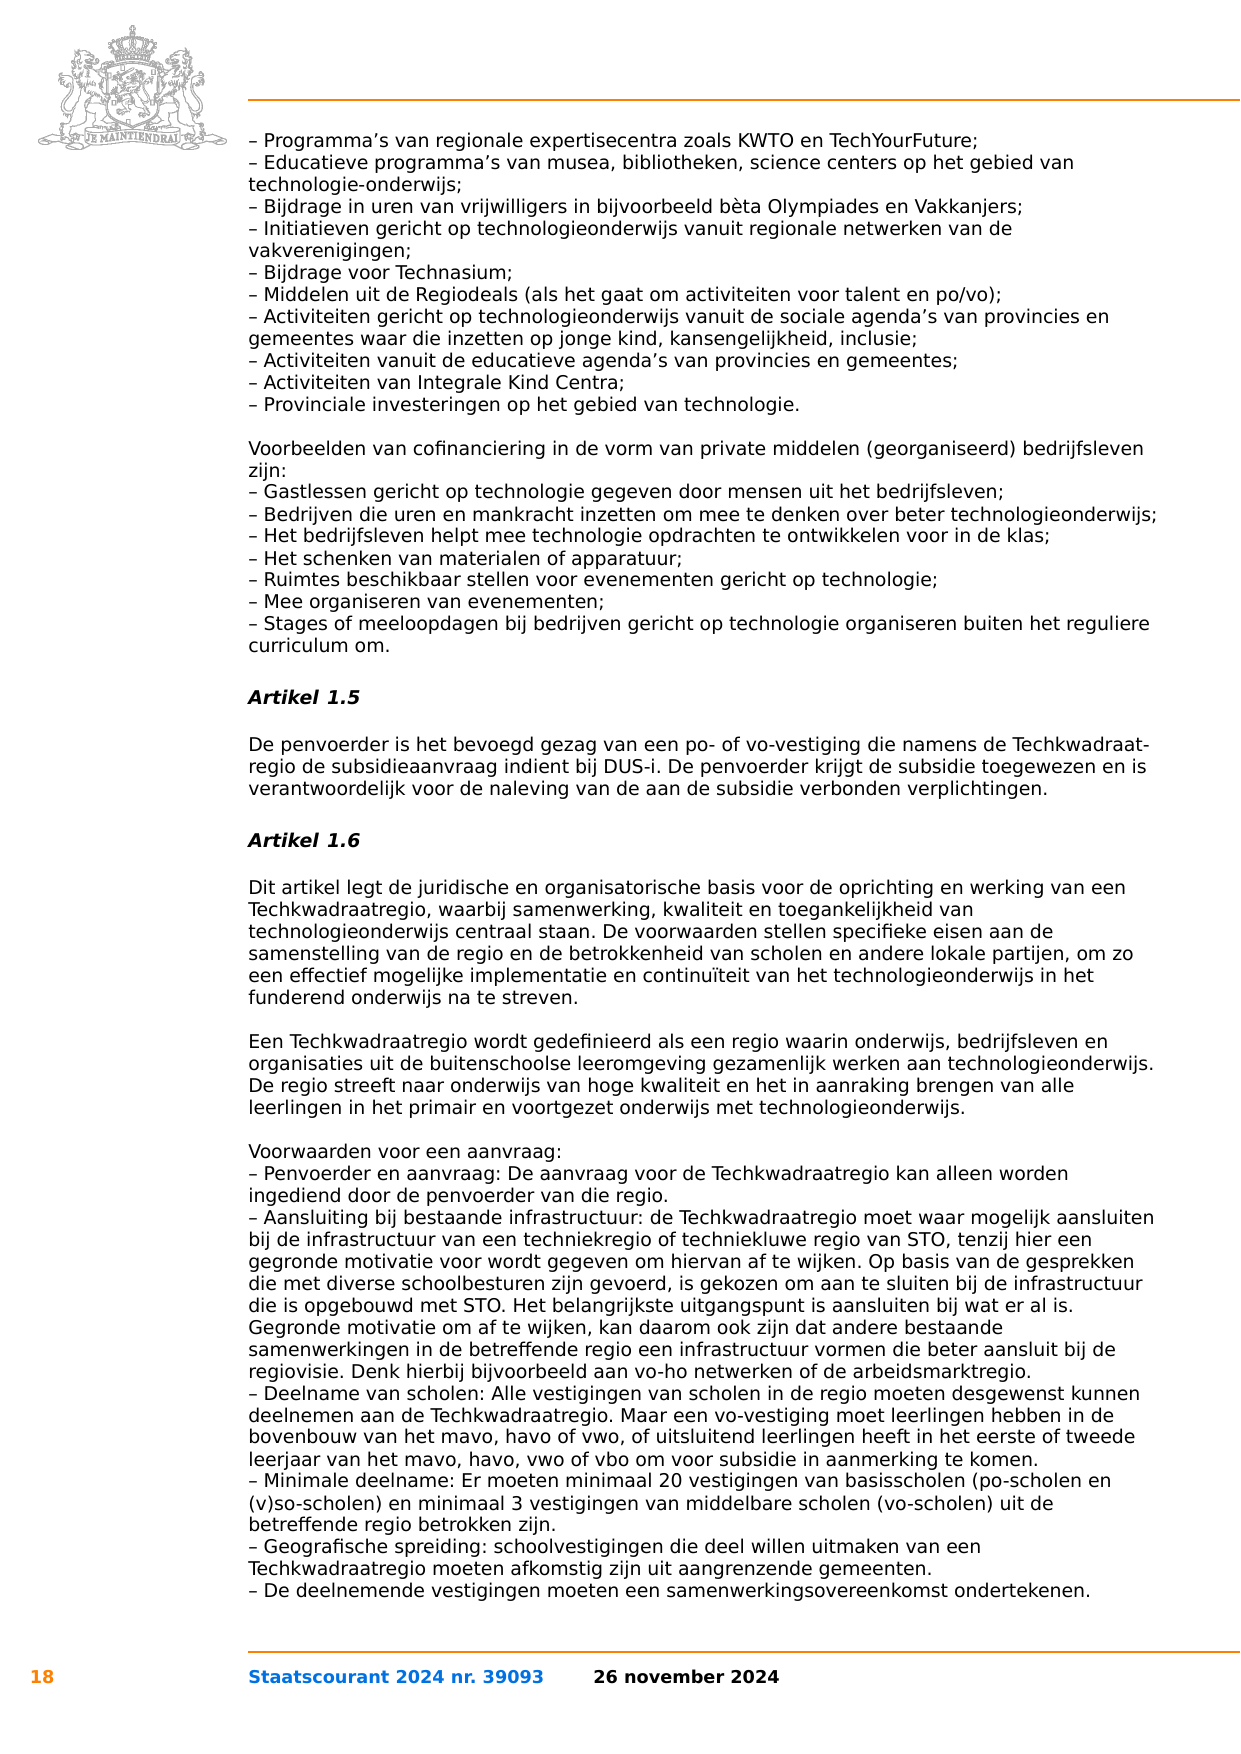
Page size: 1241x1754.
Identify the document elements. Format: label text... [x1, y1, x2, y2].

text – Activiteiten van Integrale Kind Centra; [248, 372, 1163, 394]
subtitle Artikel 1.5 [248, 687, 1163, 709]
text – Activiteiten vanuit de educatieve agenda’s van provincies en gemeentes; [248, 350, 1163, 372]
text Dit artikel legt de juridische en organisatorische basis voor de oprichting en werking van een Techkwadraatregio, waarbij samenwerking, kwaliteit en toegankelijkheid van technologieonderwijs centraal staan. De voorwaarden stellen specifieke eisen aan de samenstelling van de regio en de betrokkenheid van scholen en andere lokale partijen, om zo een effectief mogelijke implementatie en continuïteit van het technologieonderwijs in het funderend onderwijs na te streven. [248, 877, 1163, 1009]
text – Provinciale investeringen op het gebied van technologie. [248, 394, 1163, 416]
text – De deelnemende vestigingen moeten een samenwerkingsovereenkomst ondertekenen. [248, 1580, 1163, 1602]
text – Bijdrage in uren van vrijwilligers in bijvoorbeeld bèta Olympiades en Vakkanjers; [248, 196, 1163, 218]
text – Stages of meeloopdagen bij bedrijven gericht op technologie organiseren buiten het reguliere curriculum om. [248, 613, 1163, 657]
text – Bijdrage voor Technasium; [248, 262, 1163, 284]
text De penvoerder is het bevoegd gezag van een po- of vo-vestiging die namens de Techkwadraat-regio de subsidieaanvraag indient bij DUS-i. De penvoerder krijgt de subsidie toegewezen en is verantwoordelijk voor de naleving van de aan de subsidie verbonden verplichtingen. [248, 734, 1163, 800]
text – Programma’s van regionale expertisecentra zoals KWTO en TechYourFuture; [248, 130, 1163, 152]
text – Minimale deelname: Er moeten minimaal 20 vestigingen van basisscholen (po-scholen en (v)so-scholen) en minimaal 3 vestigingen van middelbare scholen (vo-scholen) uit de betreffende regio betrokken zijn. [248, 1470, 1163, 1536]
text – Geografische spreiding: schoolvestigingen die deel willen uitmaken van een Techkwadraatregio moeten afkomstig zijn uit aangrenzende gemeenten. [248, 1536, 1163, 1580]
text – Gastlessen gericht op technologie gegeven door mensen uit het bedrijfsleven; [248, 481, 1163, 503]
text – Bedrijven die uren en mankracht inzetten om mee te denken over beter technologieonderwijs; [248, 503, 1163, 525]
text – Activiteiten gericht op technologieonderwijs vanuit de sociale agenda’s van provincies en gemeentes waar die inzetten op jonge kind, kansengelijkheid, inclusie; [248, 306, 1163, 350]
text – Deelname van scholen: Alle vestigingen van scholen in de regio moeten desgewenst kunnen deelnemen aan de Techkwadraatregio. Maar een vo-vestiging moet leerlingen hebben in de bovenbouw van het mavo, havo of vwo, of uitsluitend leerlingen heeft in het eerste of tweede leerjaar van het mavo, havo, vwo of vbo om voor subsidie in aanmerking te komen. [248, 1382, 1163, 1470]
text – Initiatieven gericht op technologieonderwijs vanuit regionale netwerken van de vakverenigingen; [248, 218, 1163, 262]
text – Het schenken van materialen of apparatuur; [248, 547, 1163, 569]
text – Mee organiseren van evenementen; [248, 591, 1163, 613]
subtitle Artikel 1.6 [248, 830, 1163, 852]
text Een Techkwadraatregio wordt gedefinieerd als een regio waarin onderwijs, bedrijfsleven en organisaties uit de buitenschoolse leeromgeving gezamenlijk werken aan technologieonderwijs. De regio streeft naar onderwijs van hoge kwaliteit en het in aanraking brengen van alle leerlingen in het primair en voortgezet onderwijs met technologieonderwijs. [248, 1031, 1163, 1119]
text – Het bedrijfsleven helpt mee technologie opdrachten te ontwikkelen voor in de klas; [248, 525, 1163, 547]
text – Ruimtes beschikbaar stellen voor evenementen gericht op technologie; [248, 569, 1163, 591]
text – Middelen uit de Regiodeals (als het gaat om activiteiten voor talent en po/vo); [248, 284, 1163, 306]
picture [38, 25, 227, 150]
text – Educatieve programma’s van musea, bibliotheken, science centers op het gebied van technologie-onderwijs; [248, 152, 1163, 196]
text – Penvoerder en aanvraag: De aanvraag voor de Techkwadraatregio kan alleen worden ingediend door de penvoerder van die regio. [248, 1163, 1163, 1207]
text – Aansluiting bij bestaande infrastructuur: de Techkwadraatregio moet waar mogelijk aansluiten bij de infrastructuur van een techniekregio of techniekluwe regio van STO, tenzij hier een gegronde motivatie voor wordt gegeven om hiervan af te wijken. Op basis van de gesprekken die met diverse schoolbesturen zijn gevoerd, is gekozen om aan te sluiten bij de infrastructuur die is opgebouwd met STO. Het belangrijkste uitgangspunt is aansluiten bij wat er al is. Gegronde motivatie om af te wijken, kan daarom ook zijn dat andere bestaande samenwerkingen in de betreffende regio een infrastructuur vormen die beter aansluit bij de regiovisie. Denk hierbij bijvoorbeeld aan vo-ho netwerken of de arbeidsmarktregio. [248, 1207, 1163, 1382]
text Voorwaarden voor een aanvraag: [248, 1141, 1163, 1163]
text Voorbeelden van cofinanciering in de vorm van private middelen (georganiseerd) bedrijfsleven zijn: [248, 437, 1163, 481]
